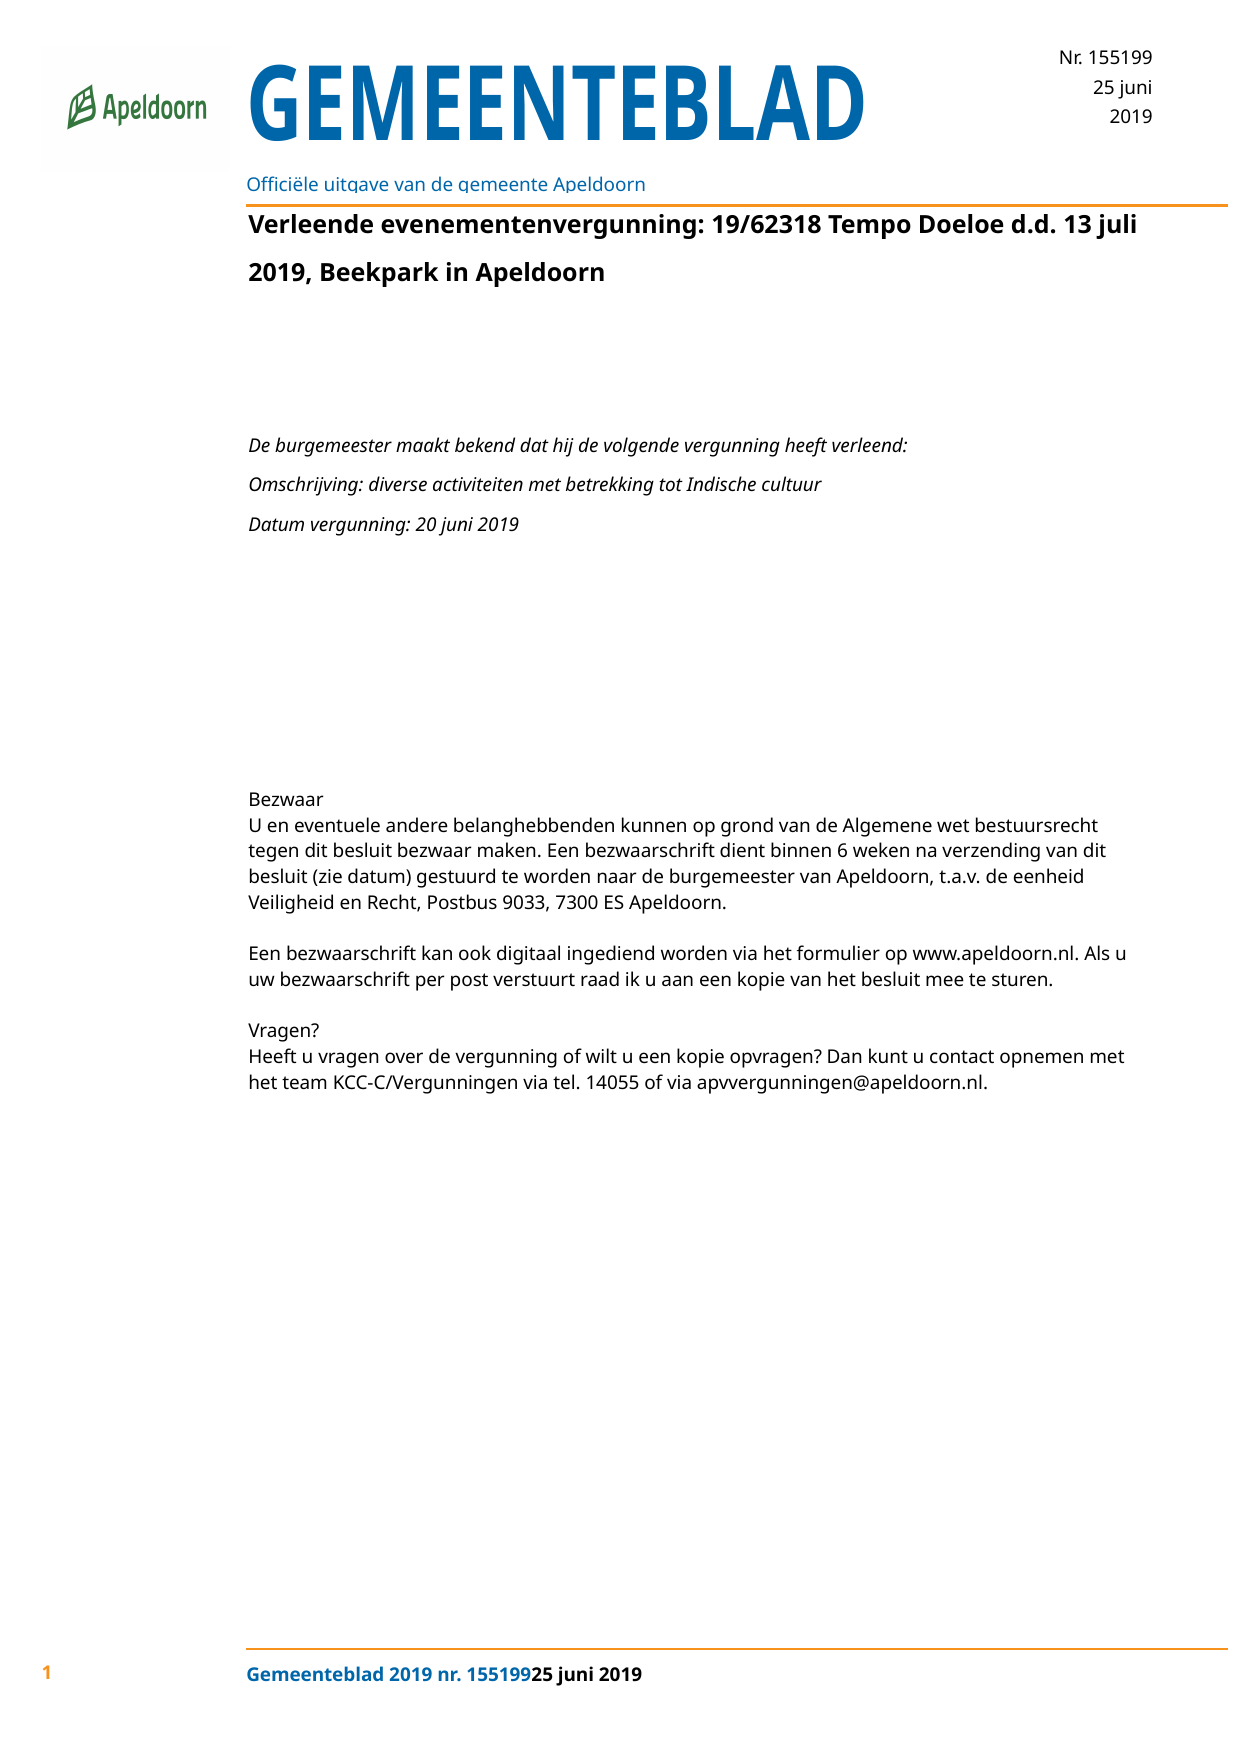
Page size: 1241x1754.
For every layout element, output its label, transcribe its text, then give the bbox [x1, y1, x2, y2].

text Omschrijving: diverse activiteiten met betrekking tot Indische cultuur [248, 472, 1152, 497]
text De burgemeester maakt bekend dat hij de volgende vergunning heeft verleend: [248, 432, 1152, 458]
text U en eventuele andere belanghebbenden kunnen op grond van de Algemene wet bestuursrecht tegen dit besluit bezwaar maken. Een bezwaarschrift dient binnen 6 weken na verzending van dit besluit (zie datum) gestuurd te worden naar de burgemeester van Apeldoorn, t.a.v. de eenheid Veiligheid en Recht, Postbus 9033, 7300 ES Apeldoorn. [248, 812, 1152, 915]
text Een bezwaarschrift kan ook digitaal ingediend worden via het formulier op www.apeldoorn.nl. Als u uw bezwaarschrift per post verstuurt raad ik u aan een kopie van het besluit mee te sturen. [248, 940, 1152, 992]
text Heeft u vragen over de vergunning of wilt u een kopie opvragen? Dan kunt u contact opnemen met het team KCC-C/Vergunningen via tel. 14055 of via apvvergunningen@apeldoorn.nl. [248, 1043, 1152, 1095]
text Vragen? [248, 1018, 1152, 1043]
text Verleende evenementenvergunning: 19/62318 Tempo Doeloe d.d. 13 juli 2019, Beekpark in Apeldoorn [248, 207, 1152, 288]
text Datum vergunning: 20 juni 2019 [248, 511, 1152, 537]
picture [41, 47, 231, 172]
text Bezwaar [248, 786, 1152, 812]
